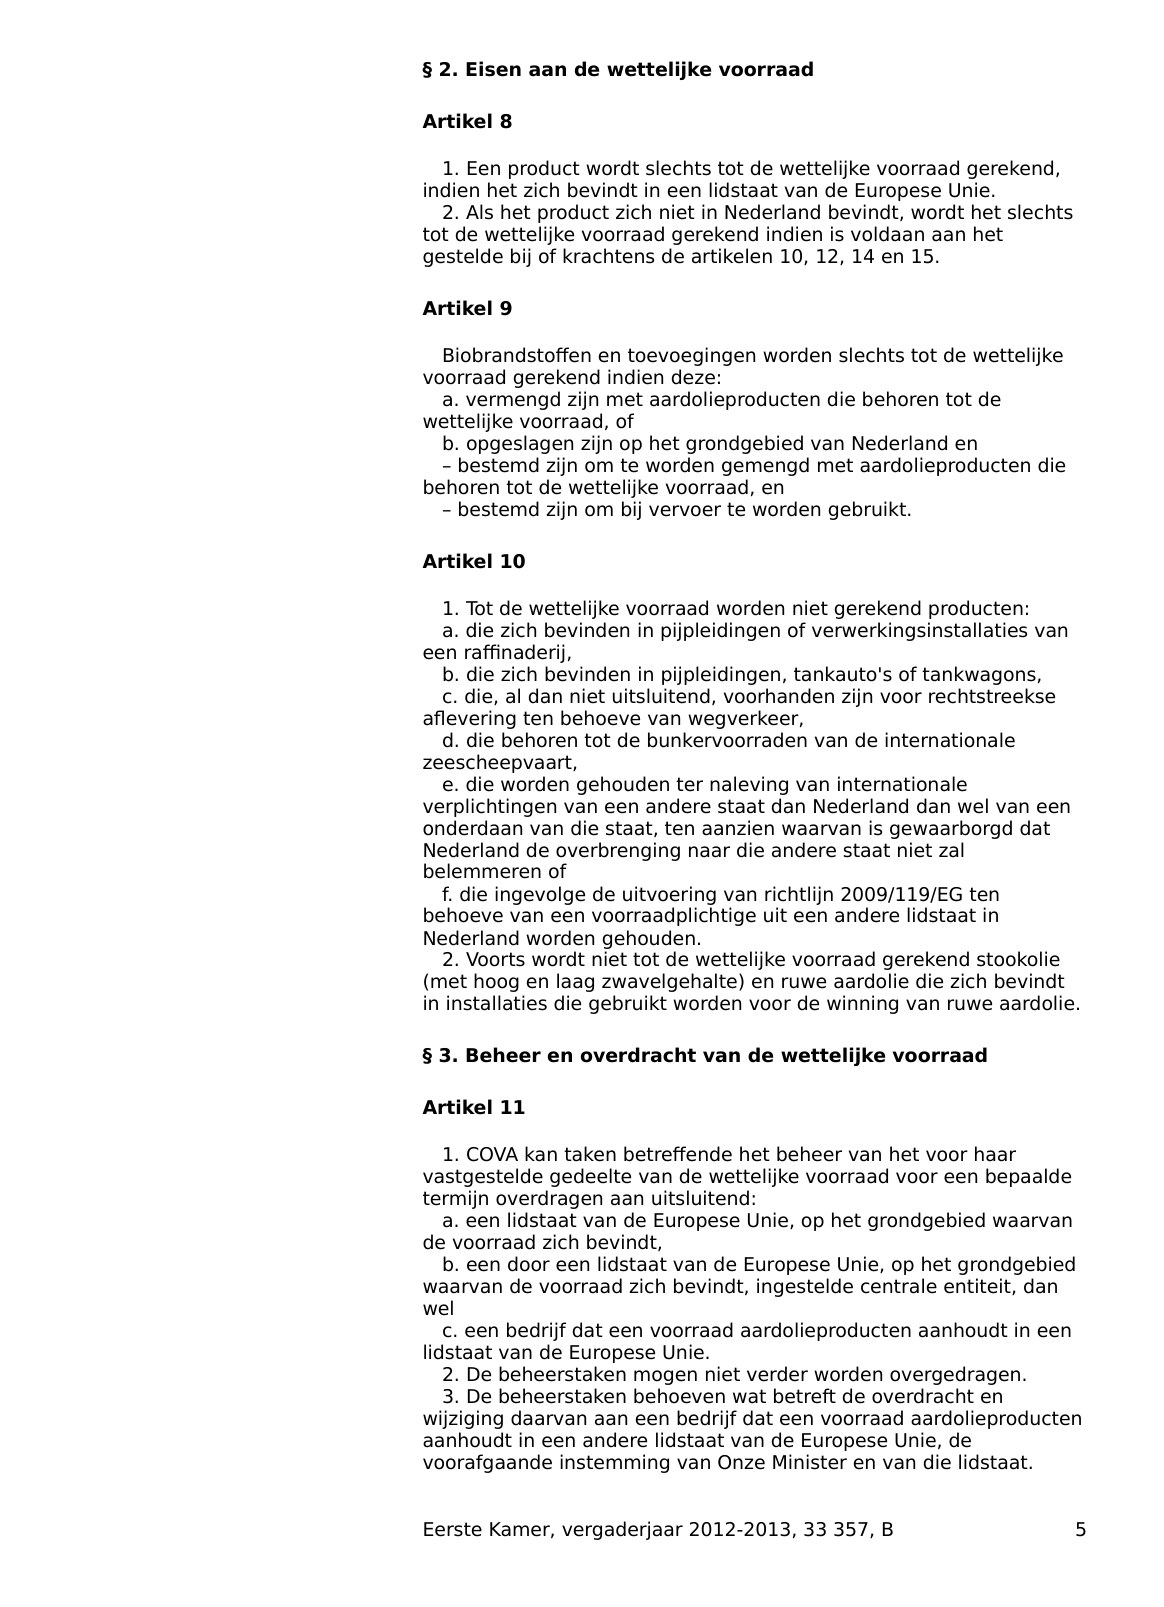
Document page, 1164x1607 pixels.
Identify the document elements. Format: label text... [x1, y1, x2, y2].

text b. die zich bevinden in pijpleidingen, tankauto's of tankwagons, [422, 664, 1087, 686]
text 2. Voorts wordt niet tot de wettelijke voorraad gerekend stookolie (met hoog en laag zwavelgehalte) en ruwe aardolie die zich bevindt in installaties die gebruikt worden voor de winning van ruwe aardolie. [422, 949, 1087, 1015]
text a. een lidstaat van de Europese Unie, op het grondgebied waarvan de voorraad zich bevindt, [422, 1210, 1087, 1254]
text c. die, al dan niet uitsluitend, voorhanden zijn voor rechtstreekse aflevering ten behoeve van wegverkeer, [422, 686, 1087, 729]
text b. opgeslagen zijn op het grondgebied van Nederland en [422, 433, 1087, 455]
text a. die zich bevinden in pijpleidingen of verwerkingsinstallaties van een raffinaderij, [422, 620, 1087, 664]
subtitle Artikel 10 [422, 551, 1087, 573]
text d. die behoren tot de bunkervoorraden van de internationale zeescheepvaart, [422, 729, 1087, 773]
text 1. Een product wordt slechts tot de wettelijke voorraad gerekend, indien het zich bevindt in een lidstaat van de Europese Unie. [422, 158, 1087, 202]
text 2. Als het product zich niet in Nederland bevindt, wordt het slechts tot de wettelijke voorraad gerekend indien is voldaan aan het gestelde bij of krachtens de artikelen 10, 12, 14 en 15. [422, 202, 1087, 268]
subtitle Artikel 9 [422, 298, 1087, 320]
subtitle § 3. Beheer en overdracht van de wettelijke voorraad [422, 1045, 1087, 1067]
text Biobrandstoffen en toevoegingen worden slechts tot de wettelijke voorraad gerekend indien deze: [422, 345, 1087, 389]
text a. vermengd zijn met aardolieproducten die behoren tot de wettelijke voorraad, of [422, 389, 1087, 433]
subtitle Artikel 8 [422, 111, 1087, 133]
text e. die worden gehouden ter naleving van internationale verplichtingen van een andere staat dan Nederland dan wel van een onderdaan van die staat, ten aanzien waarvan is gewaarborgd dat Nederland de overbrenging naar die andere staat niet zal belemmeren of [422, 773, 1087, 883]
text 2. De beheerstaken mogen niet verder worden overgedragen. [422, 1364, 1087, 1386]
text f. die ingevolge de uitvoering van richtlijn 2009/119/EG ten behoeve van een voorraadplichtige uit een andere lidstaat in Nederland worden gehouden. [422, 883, 1087, 949]
text – bestemd zijn om bij vervoer te worden gebruikt. [422, 499, 1087, 521]
text c. een bedrijf dat een voorraad aardolieproducten aanhoudt in een lidstaat van de Europese Unie. [422, 1320, 1087, 1364]
text 3. De beheerstaken behoeven wat betreft de overdracht en wijziging daarvan aan een bedrijf dat een voorraad aardolieproducten aanhoudt in een andere lidstaat van de Europese Unie, de voorafgaande instemming van Onze Minister en van die lidstaat. [422, 1386, 1087, 1474]
text 1. COVA kan taken betreffende het beheer van het voor haar vastgestelde gedeelte van de wettelijke voorraad voor een bepaalde termijn overdragen aan uitsluitend: [422, 1144, 1087, 1210]
text b. een door een lidstaat van de Europese Unie, op het grondgebied waarvan de voorraad zich bevindt, ingestelde centrale entiteit, dan wel [422, 1254, 1087, 1320]
subtitle Artikel 11 [422, 1097, 1087, 1119]
text 1. Tot de wettelijke voorraad worden niet gerekend producten: [422, 598, 1087, 620]
text – bestemd zijn om te worden gemengd met aardolieproducten die behoren tot de wettelijke voorraad, en [422, 455, 1087, 499]
subtitle § 2. Eisen aan de wettelijke voorraad [422, 59, 1087, 81]
